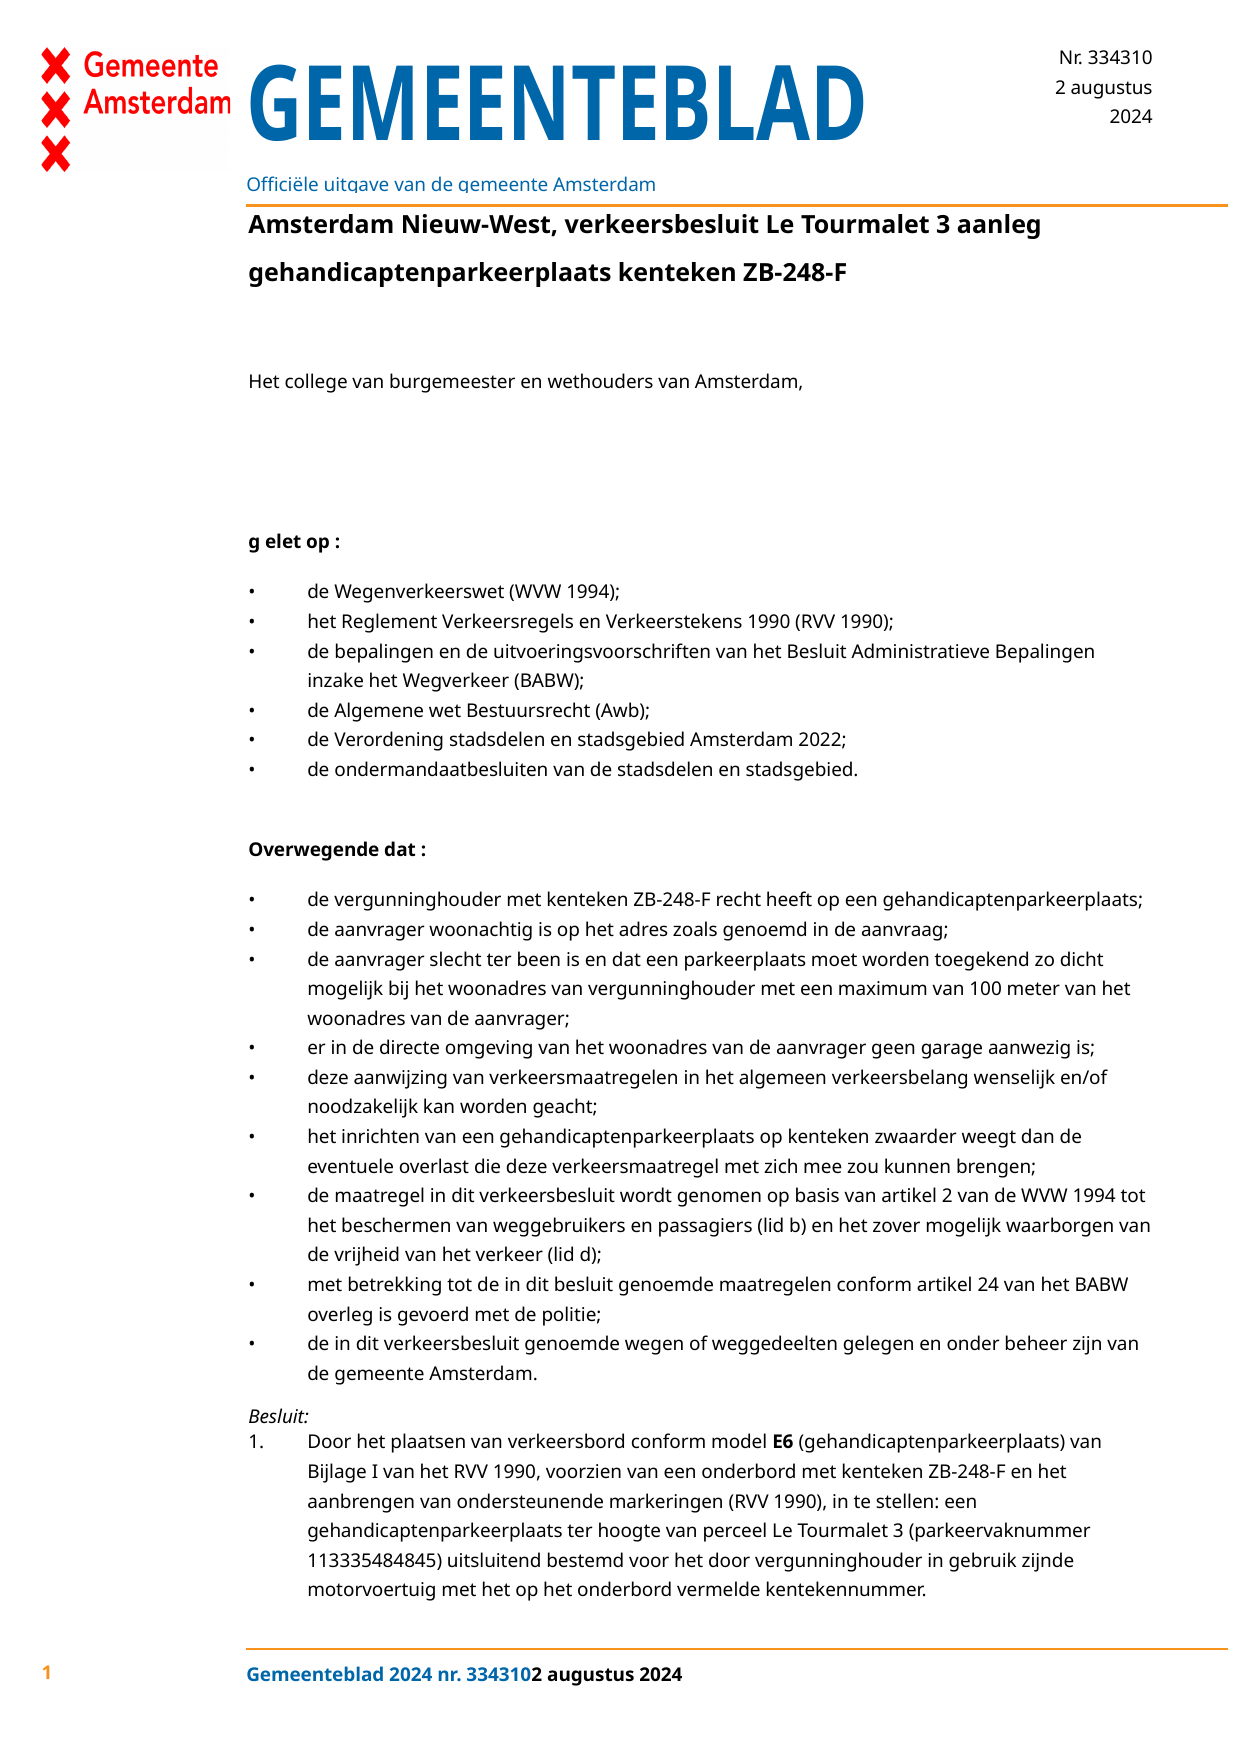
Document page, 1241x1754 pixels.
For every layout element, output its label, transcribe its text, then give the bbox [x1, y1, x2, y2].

text Het college van burgemeester en wethouders van Amsterdam, [248, 368, 1152, 394]
text g elet op : [248, 528, 1152, 554]
list Door het plaatsen van verkeersbord conform model E6 (gehandicaptenparkeerplaats) van Bijlage I van het RVV 1990, voorzien van een onderbord met kenteken ZB-248-F en het aanbrengen van ondersteunende markeringen (RVV 1990), in te stellen: een gehandicaptenparkeerplaats ter hoogte van perceel Le Tourmalet 3 (parkeervaknummer 113335484845) uitsluitend bestemd voor het door vergunninghouder in gebruik zijnde motorvoertuig met het op het onderbord vermelde kentekennummer. [248, 1429, 1152, 1602]
list de ondermandaatbesluiten van de stadsdelen en stadsgebied. [248, 756, 1152, 782]
list de Wegenverkeerswet (WVW 1994); [248, 579, 1152, 604]
text Overwegende dat : [248, 836, 1152, 862]
list het inrichten van een gehandicaptenparkeerplaats op kenteken zwaarder weegt dan de eventuele overlast die deze verkeersmaatregel met zich mee zou kunnen brengen; [248, 1123, 1152, 1178]
list er in de directe omgeving van het woonadres van de aanvrager geen garage aanwezig is; [248, 1034, 1152, 1060]
list de aanvrager woonachtig is op het adres zoals genoemd in de aanvraag; [248, 916, 1152, 942]
picture [41, 47, 231, 172]
list de maatregel in dit verkeersbesluit wordt genomen op basis van artikel 2 van de WVW 1994 tot het beschermen van weggebruikers en passagiers (lid b) en het zover mogelijk waarborgen van de vrijheid van het verkeer (lid d); [248, 1182, 1152, 1267]
list de vergunninghouder met kenteken ZB-248-F recht heeft op een gehandicaptenparkeerplaats; [248, 887, 1152, 912]
text Amsterdam Nieuw-West, verkeersbesluit Le Tourmalet 3 aanleg gehandicaptenparkeerplaats kenteken ZB-248-F [248, 207, 1152, 288]
list deze aanwijzing van verkeersmaatregelen in het algemeen verkeersbelang wenselijk en/of noodzakelijk kan worden geacht; [248, 1064, 1152, 1119]
list het Reglement Verkeersregels en Verkeerstekens 1990 (RVV 1990); [248, 608, 1152, 634]
list de in dit verkeersbesluit genoemde wegen of weggedeelten gelegen en onder beheer zijn van de gemeente Amsterdam. [248, 1330, 1152, 1386]
list de Algemene wet Bestuursrecht (Awb); [248, 697, 1152, 723]
list de Verordening stadsdelen en stadsgebied Amsterdam 2022; [248, 727, 1152, 752]
text Besluit: [248, 1403, 1152, 1429]
list met betrekking tot de in dit besluit genoemde maatregelen conform artikel 24 van het BABW overleg is gevoerd met de politie; [248, 1271, 1152, 1326]
list de aanvrager slecht ter been is en dat een parkeerplaats moet worden toegekend zo dicht mogelijk bij het woonadres van vergunninghouder met een maximum van 100 meter van het woonadres van de aanvrager; [248, 946, 1152, 1031]
list de bepalingen en de uitvoeringsvoorschriften van het Besluit Administratieve Bepalingen inzake het Wegverkeer (BABW); [248, 638, 1152, 693]
